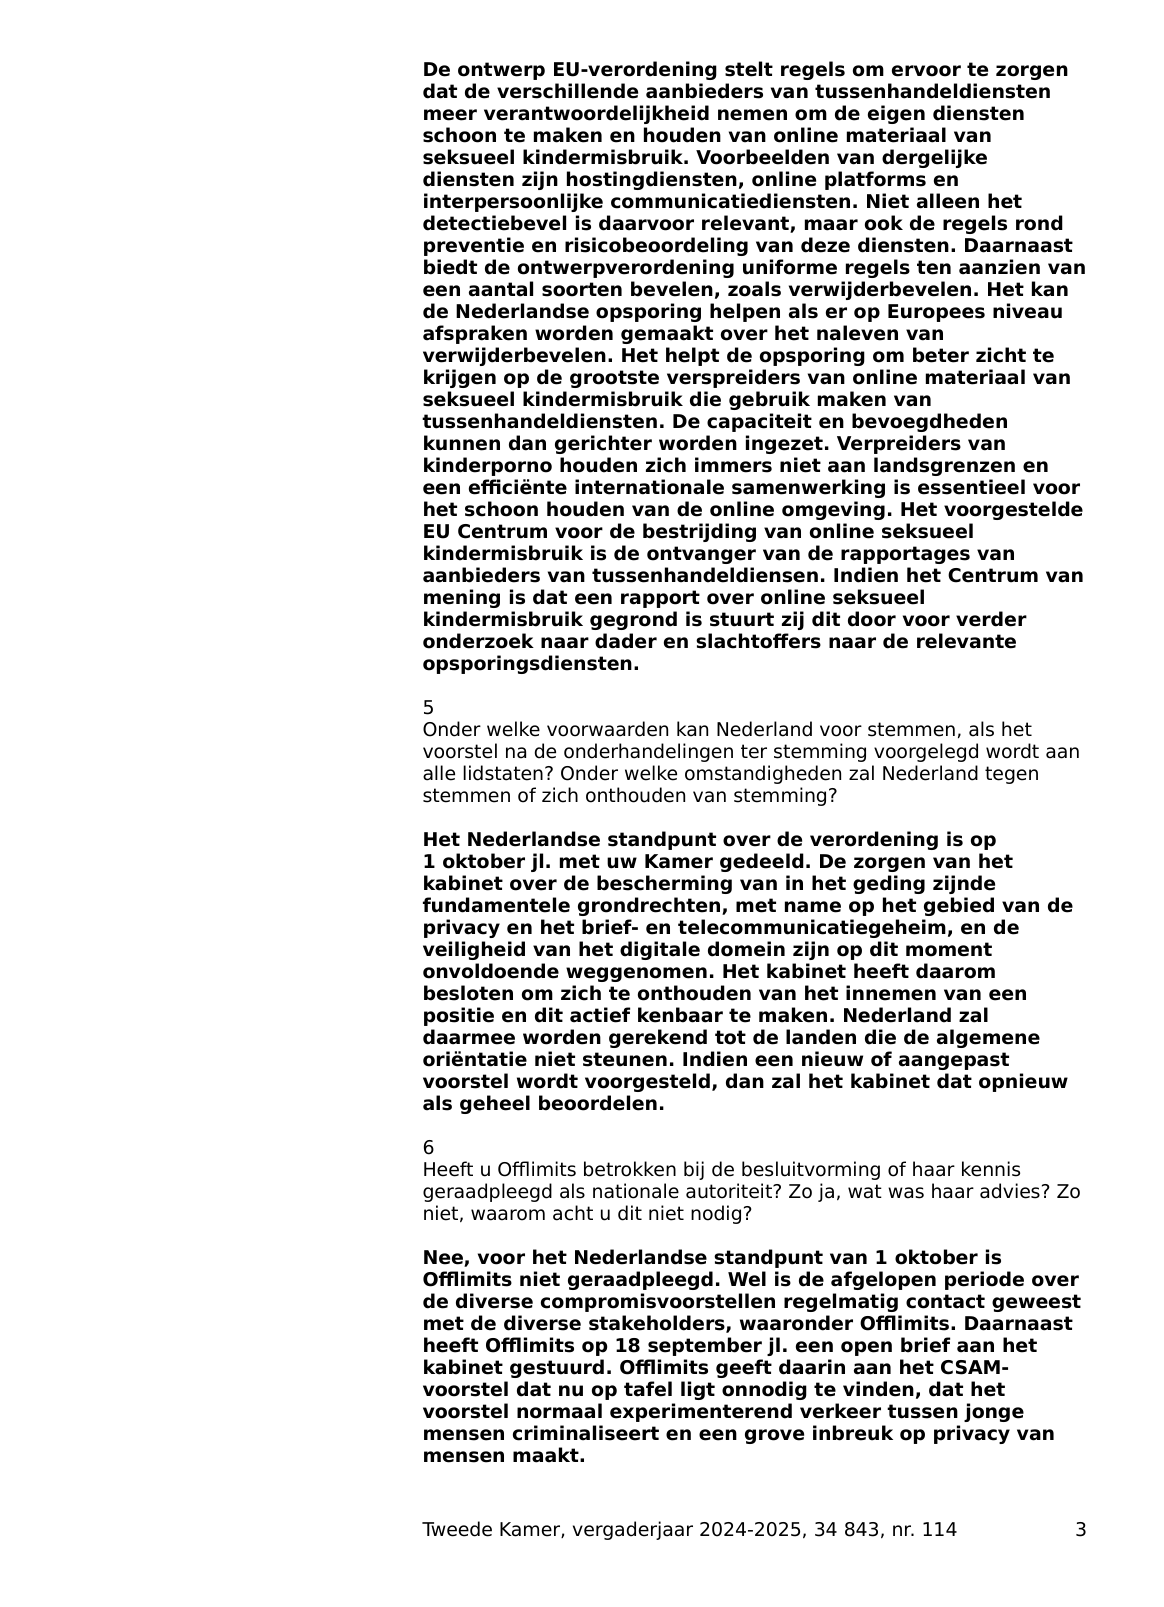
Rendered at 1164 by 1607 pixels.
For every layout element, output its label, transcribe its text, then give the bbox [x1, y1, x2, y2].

text 5 [422, 697, 1087, 719]
text 6 [422, 1137, 1087, 1159]
text De ontwerp EU-verordening stelt regels om ervoor te zorgen dat de verschillende aanbieders van tussenhandeldiensten meer verantwoordelijkheid nemen om de eigen diensten schoon te maken en houden van online materiaal van seksueel kindermisbruik. Voorbeelden van dergelijke diensten zijn hostingdiensten, online platforms en interpersoonlijke communicatiediensten. Niet alleen het detectiebevel is daarvoor relevant, maar ook de regels rond preventie en risicobeoordeling van deze diensten. Daarnaast biedt de ontwerpverordening uniforme regels ten aanzien van een aantal soorten bevelen, zoals verwijderbevelen. Het kan de Nederlandse opsporing helpen als er op Europees niveau afspraken worden gemaakt over het naleven van verwijderbevelen. Het helpt de opsporing om beter zicht te krijgen op de grootste verspreiders van online materiaal van seksueel kindermisbruik die gebruik maken van tussenhandeldiensten. De capaciteit en bevoegdheden kunnen dan gerichter worden ingezet. Verpreiders van kinderporno houden zich immers niet aan landsgrenzen en een efficiënte internationale samenwerking is essentieel voor het schoon houden van de online omgeving. Het voorgestelde EU Centrum voor de bestrijding van online seksueel kindermisbruik is de ontvanger van de rapportages van aanbieders van tussenhandeldiensen. Indien het Centrum van mening is dat een rapport over online seksueel kindermisbruik gegrond is stuurt zij dit door voor verder onderzoek naar dader en slachtoffers naar de relevante opsporingsdiensten. [422, 59, 1087, 674]
text Nee, voor het Nederlandse standpunt van 1 oktober is Offlimits niet geraadpleegd. Wel is de afgelopen periode over de diverse compromisvoorstellen regelmatig contact geweest met de diverse stakeholders, waaronder Offlimits. Daarnaast heeft Offlimits op 18 september jl. een open brief aan het kabinet gestuurd. Offlimits geeft daarin aan het CSAM-voorstel dat nu op tafel ligt onnodig te vinden, dat het voorstel normaal experimenterend verkeer tussen jonge mensen criminaliseert en een grove inbreuk op privacy van mensen maakt. [422, 1247, 1087, 1467]
text Het Nederlandse standpunt over de verordening is op 1 oktober jl. met uw Kamer gedeeld. De zorgen van het kabinet over de bescherming van in het geding zijnde fundamentele grondrechten, met name op het gebied van de privacy en het brief- en telecommunicatiegeheim, en de veiligheid van het digitale domein zijn op dit moment onvoldoende weggenomen. Het kabinet heeft daarom besloten om zich te onthouden van het innemen van een positie en dit actief kenbaar te maken. Nederland zal daarmee worden gerekend tot de landen die de algemene oriëntatie niet steunen. Indien een nieuw of aangepast voorstel wordt voorgesteld, dan zal het kabinet dat opnieuw als geheel beoordelen. [422, 829, 1087, 1114]
text Onder welke voorwaarden kan Nederland voor stemmen, als het voorstel na de onderhandelingen ter stemming voorgelegd wordt aan alle lidstaten? Onder welke omstandigheden zal Nederland tegen stemmen of zich onthouden van stemming? [422, 719, 1087, 807]
text Heeft u Offlimits betrokken bij de besluitvorming of haar kennis geraadpleegd als nationale autoriteit? Zo ja, wat was haar advies? Zo niet, waarom acht u dit niet nodig? [422, 1159, 1087, 1224]
